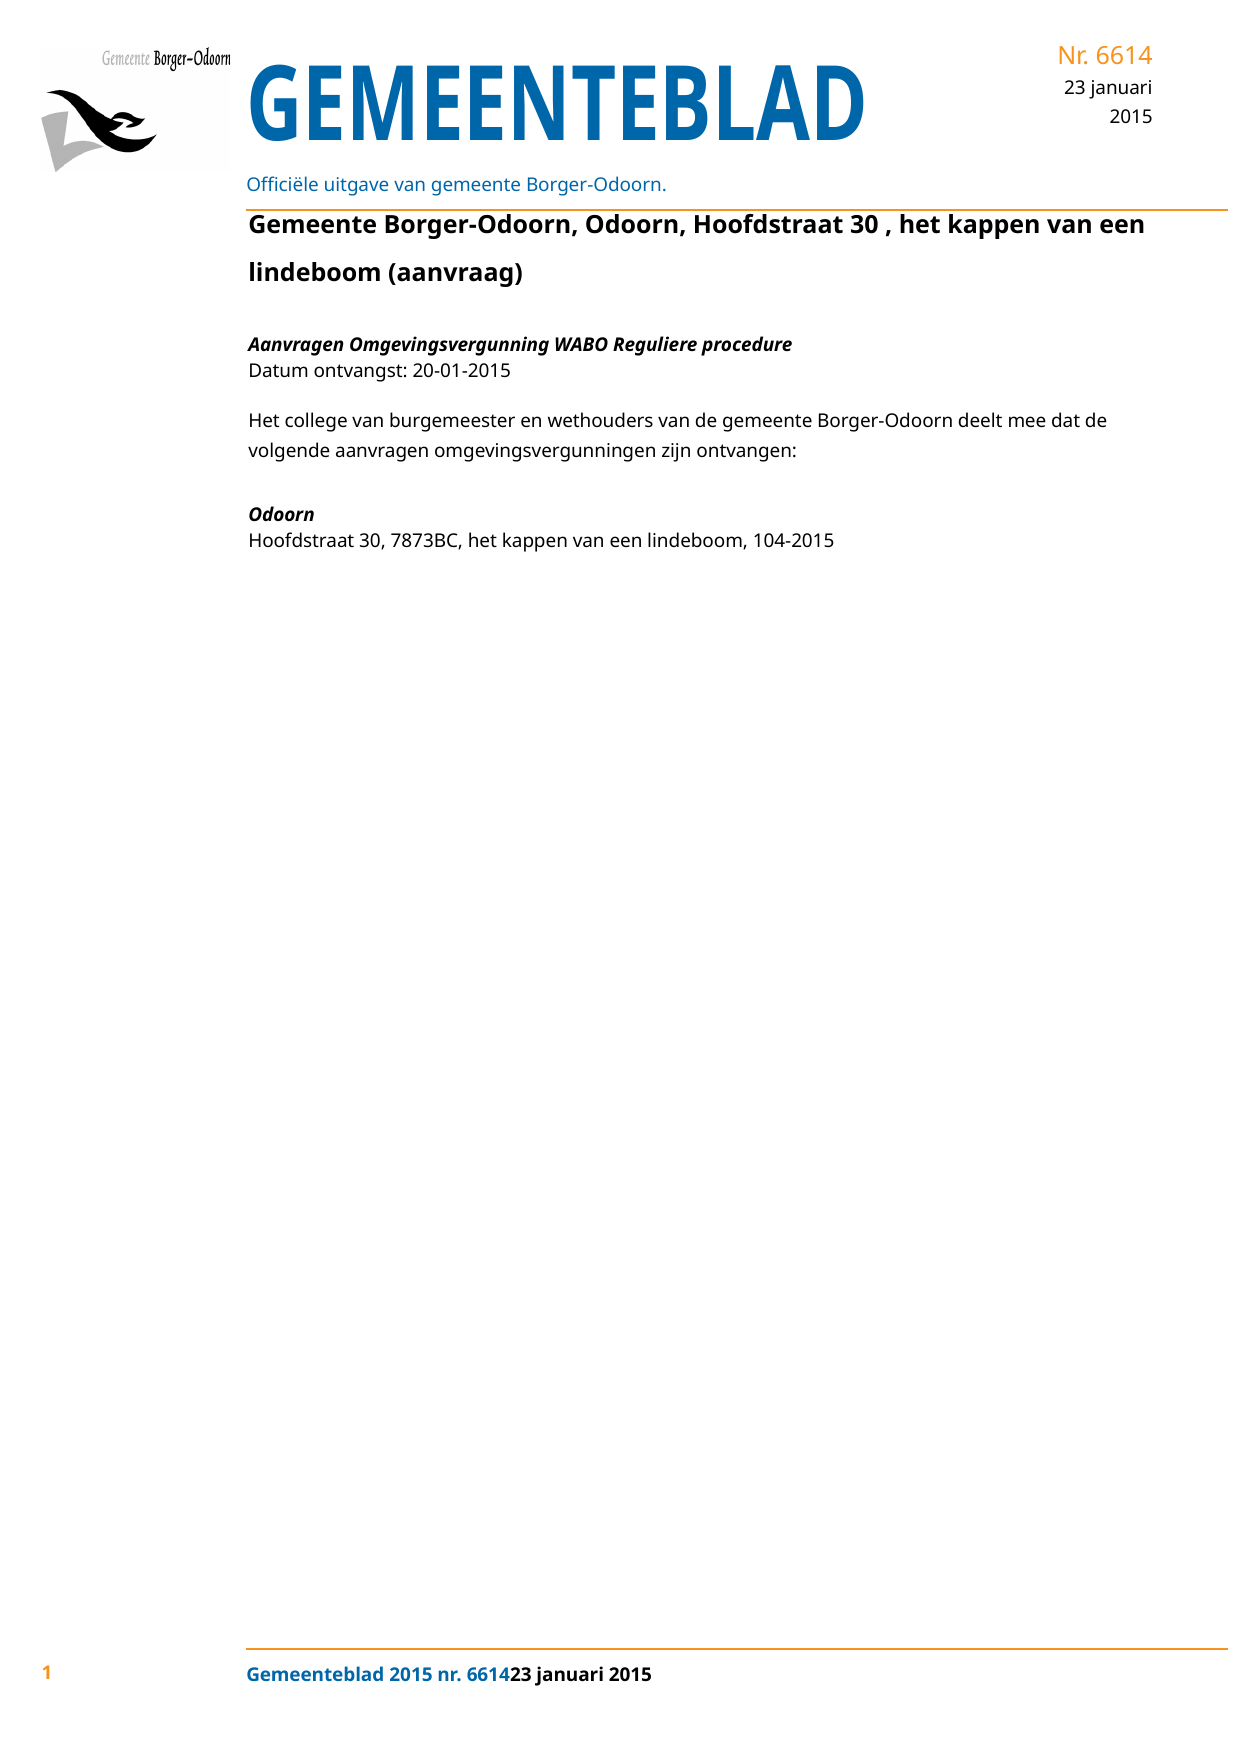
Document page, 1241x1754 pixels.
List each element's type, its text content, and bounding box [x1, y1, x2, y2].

text Datum ontvangst: 20-01-2015 [248, 357, 1152, 383]
text Odoorn [248, 501, 1152, 527]
text Het college van burgemeester en wethouders van de gemeente Borger-Odoorn deelt mee dat de volgende aanvragen omgevingsvergunningen zijn ontvangen: [248, 408, 1152, 463]
text Aanvragen Omgevingsvergunning WABO Reguliere procedure [248, 331, 1152, 357]
text Hoofdstraat 30, 7873BC, het kappen van een lindeboom, 104-2015 [248, 527, 1152, 553]
text Gemeente Borger-Odoorn, Odoorn, Hoofdstraat 30 , het kappen van een lindeboom (aanvraag) [248, 211, 1152, 288]
picture [41, 47, 231, 172]
